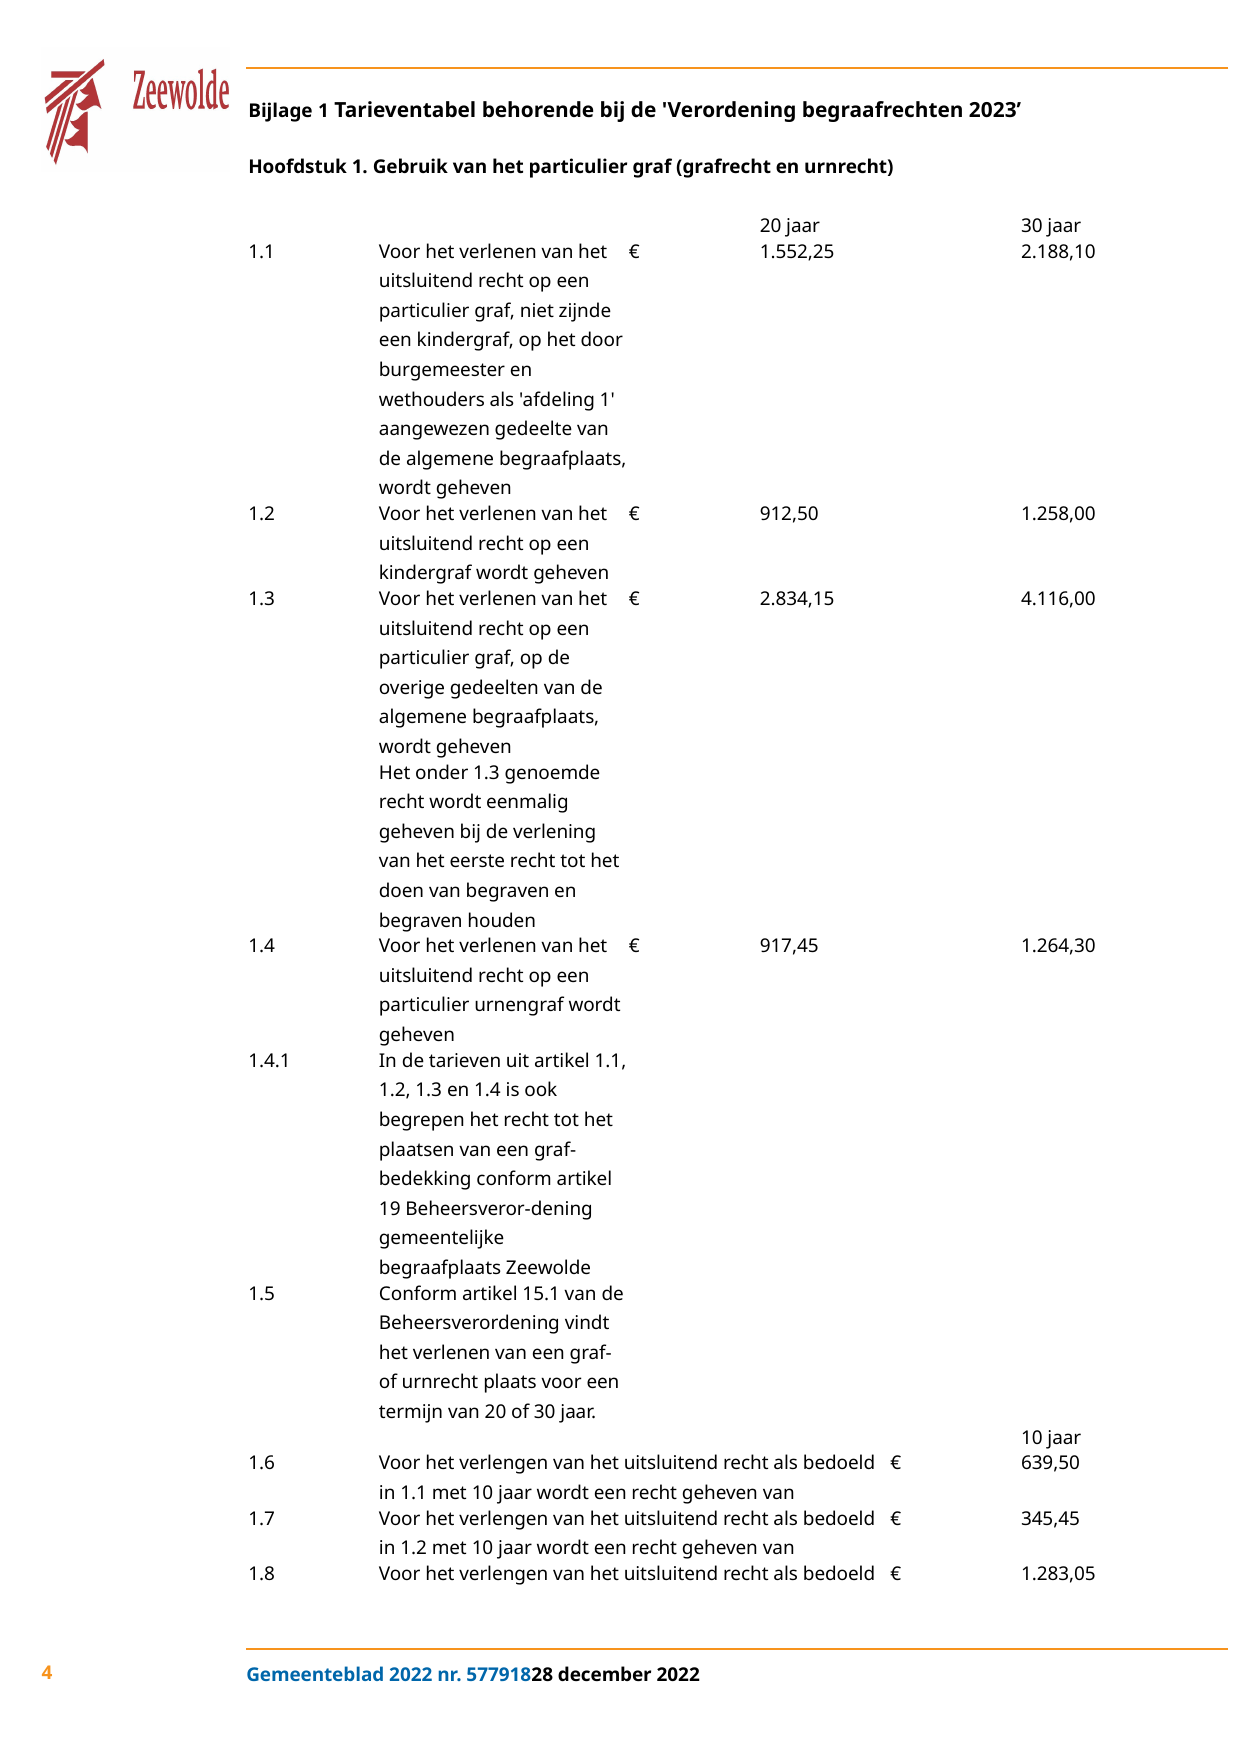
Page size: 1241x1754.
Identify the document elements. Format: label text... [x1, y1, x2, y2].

table_header 20 jaar [760, 212, 1021, 238]
table_cell € [890, 1560, 1021, 1586]
picture [41, 47, 231, 172]
table_cell 1.1 [248, 238, 379, 500]
text Hoofdstuk 1. Gebruik van het particulier graf (grafrecht en urnrecht) [248, 153, 1152, 179]
table_cell € [629, 933, 759, 1047]
table_cell [379, 1424, 890, 1449]
table_cell € [629, 585, 759, 759]
table_header [629, 212, 759, 238]
table_cell 1.4.1 [248, 1047, 379, 1280]
table_cell [1021, 1280, 1152, 1424]
table_cell 1.8 [248, 1560, 379, 1586]
table_cell € [629, 500, 759, 585]
table_cell [890, 1424, 1021, 1449]
table_cell Voor het verlengen van het uitsluitend recht als bedoeld in 1.1 met 10 jaar wordt een recht geheven van [379, 1450, 890, 1505]
table_cell [760, 1047, 1021, 1280]
table_cell [1021, 759, 1152, 932]
table_cell In de tarieven uit artikel 1.1, 1.2, 1.3 en 1.4 is ook begrepen het recht tot het plaatsen van een graf-bedekking conform artikel 19 Beheersveror-dening gemeentelijke begraafplaats Zeewolde [379, 1047, 629, 1280]
table_cell [248, 1424, 379, 1449]
table_cell Voor het verlenen van het uitsluitend recht op een particulier urnengraf wordt geheven [379, 933, 629, 1047]
table_cell € [629, 238, 759, 500]
table_cell [629, 759, 759, 932]
table_cell € [890, 1505, 1021, 1560]
table_cell 2.834,15 [760, 585, 1021, 759]
table_cell 912,50 [760, 500, 1021, 585]
table_header [379, 212, 629, 238]
table_cell Voor het verlenen van het uitsluitend recht op een particulier graf, op de overige gedeelten van de algemene begraafplaats, wordt geheven [379, 585, 629, 759]
table_cell 1.6 [248, 1450, 379, 1505]
table_cell 1.552,25 [760, 238, 1021, 500]
table_cell Voor het verlenen van het uitsluitend recht op een kindergraf wordt geheven [379, 500, 629, 585]
table_cell Voor het verlenen van het uitsluitend recht op een particulier graf, niet zijnde een kindergraf, op het door burgemeester en wethouders als 'afdeling 1' aangewezen gedeelte van de algemene begraafplaats, wordt geheven [379, 238, 629, 500]
table_cell [629, 1047, 759, 1280]
table_cell 2.188,10 [1021, 238, 1152, 500]
table_cell 1.3 [248, 585, 379, 759]
table_cell 10 jaar [1021, 1424, 1152, 1449]
table_header 30 jaar [1021, 212, 1152, 238]
table_cell [760, 759, 1021, 932]
table_header [248, 212, 379, 238]
table_cell [1021, 1047, 1152, 1280]
table_cell [629, 1280, 759, 1424]
table_cell 1.283,05 [1021, 1560, 1152, 1586]
table_cell 639,50 [1021, 1450, 1152, 1505]
table_cell 1.5 [248, 1280, 379, 1424]
table_cell [760, 1280, 1021, 1424]
table_cell 1.258,00 [1021, 500, 1152, 585]
table_cell 1.2 [248, 500, 379, 585]
text Bijlage 1 Tarieventabel behorende bij de 'Verordening begraafrechten 2023’ [248, 95, 1152, 123]
table_cell 1.4 [248, 933, 379, 1047]
table_cell 1.264,30 [1021, 933, 1152, 1047]
table_cell 4.116,00 [1021, 585, 1152, 759]
table_cell Het onder 1.3 genoemde recht wordt eenmalig geheven bij de verlening van het eerste recht tot het doen van begraven en begraven houden [379, 759, 629, 932]
table_cell Conform artikel 15.1 van de Beheersverordening vindt het verlenen van een graf- of urnrecht plaats voor een termijn van 20 of 30 jaar. [379, 1280, 629, 1424]
table_cell 917,45 [760, 933, 1021, 1047]
table_cell 1.7 [248, 1505, 379, 1560]
table_cell [248, 759, 379, 932]
table_cell Voor het verlengen van het uitsluitend recht als bedoeld in 1.2 met 10 jaar wordt een recht geheven van [379, 1505, 890, 1560]
table_cell 345,45 [1021, 1505, 1152, 1560]
table_cell € [890, 1450, 1021, 1505]
table_cell Voor het verlengen van het uitsluitend recht als bedoeld [379, 1560, 890, 1586]
